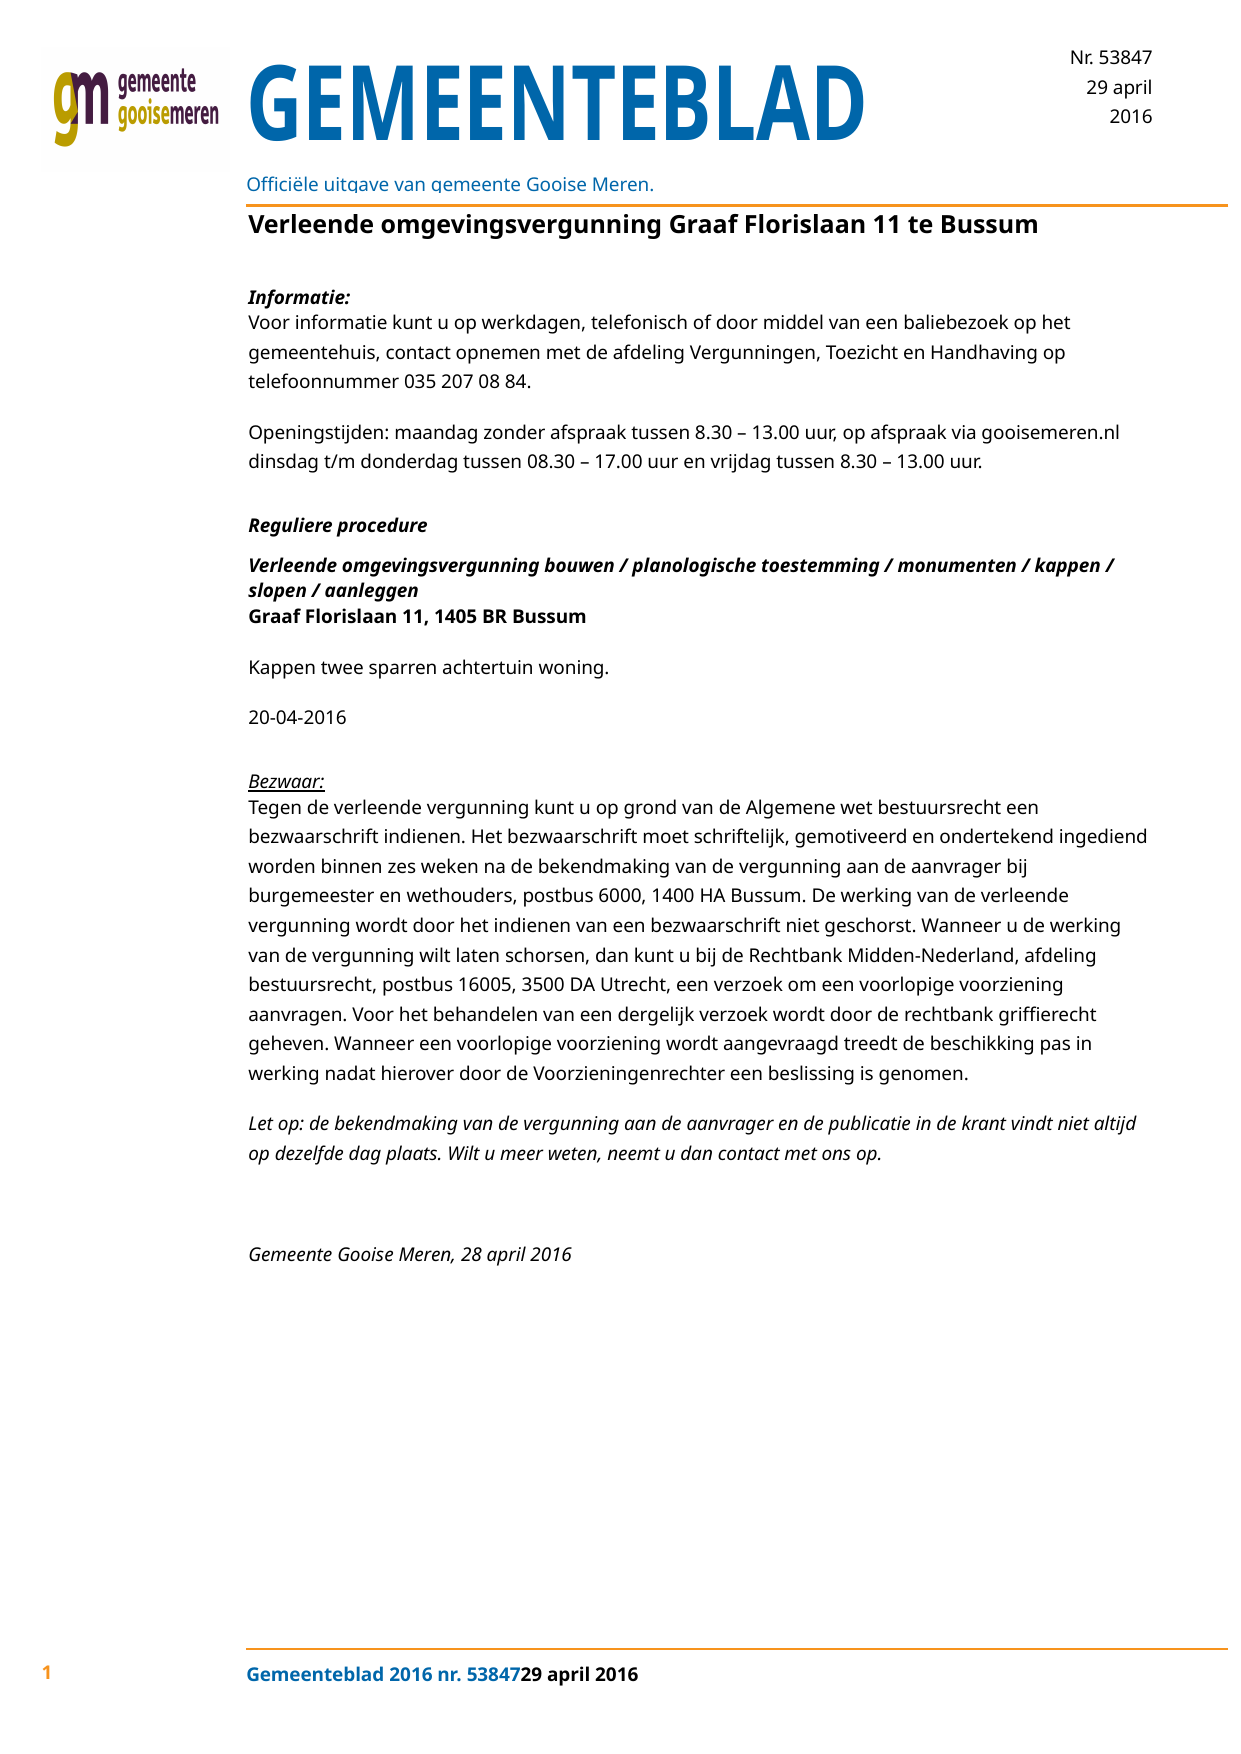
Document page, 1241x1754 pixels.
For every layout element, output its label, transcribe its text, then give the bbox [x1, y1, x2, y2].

picture [41, 47, 231, 172]
text Tegen de verleende vergunning kunt u op grond van de Algemene wet bestuursrecht een bezwaarschrift indienen. Het bezwaarschrift moet schriftelijk, gemotiveerd en ondertekend ingediend worden binnen zes weken na de bekendmaking van de vergunning aan de aanvrager bij burgemeester en wethouders, postbus 6000, 1400 HA Bussum. De werking van de verleende vergunning wordt door het indienen van een bezwaarschrift niet geschorst. Wanneer u de werking van de vergunning wilt laten schorsen, dan kunt u bij de Rechtbank Midden-Nederland, afdeling bestuursrecht, postbus 16005, 3500 DA Utrecht, een verzoek om een voorlopige voorziening aanvragen. Voor het behandelen van een dergelijk verzoek wordt door de rechtbank griffierecht geheven. Wanneer een voorlopige voorziening wordt aangevraagd treedt de beschikking pas in werking nadat hierover door de Voorzieningenrechter een beslissing is genomen. [248, 794, 1152, 1086]
text Gemeente Gooise Meren, 28 april 2016 [248, 1241, 1152, 1267]
text Graaf Florislaan 11, 1405 BR Bussum [248, 603, 1152, 629]
text Informatie: [248, 284, 1152, 309]
text Let op: de bekendmaking van de vergunning aan de aanvrager en de publicatie in de krant vindt niet altijd op dezelfde dag plaats. Wilt u meer weten, neemt u dan contact met ons op. [248, 1111, 1152, 1166]
text Bezwaar: [248, 768, 1152, 794]
text Verleende omgevingsvergunning bouwen / planologische toestemming / monumenten / kappen / slopen / aanleggen [248, 552, 1152, 603]
text 20-04-2016 [248, 704, 1152, 730]
text Reguliere procedure [248, 513, 1152, 538]
text Kappen twee sparren achtertuin woning. [248, 654, 1152, 679]
text Openingstijden: maandag zonder afspraak tussen 8.30 – 13.00 uur, op afspraak via gooisemeren.nl dinsdag t/m donderdag tussen 08.30 – 17.00 uur en vrijdag tussen 8.30 – 13.00 uur. [248, 419, 1152, 474]
text Verleende omgevingsvergunning Graaf Florislaan 11 te Bussum [248, 207, 1152, 241]
text Voor informatie kunt u op werkdagen, telefonisch of door middel van een baliebezoek op het gemeentehuis, contact opnemen met de afdeling Vergunningen, Toezicht en Handhaving op telefoonnummer 035 207 08 84. [248, 309, 1152, 394]
